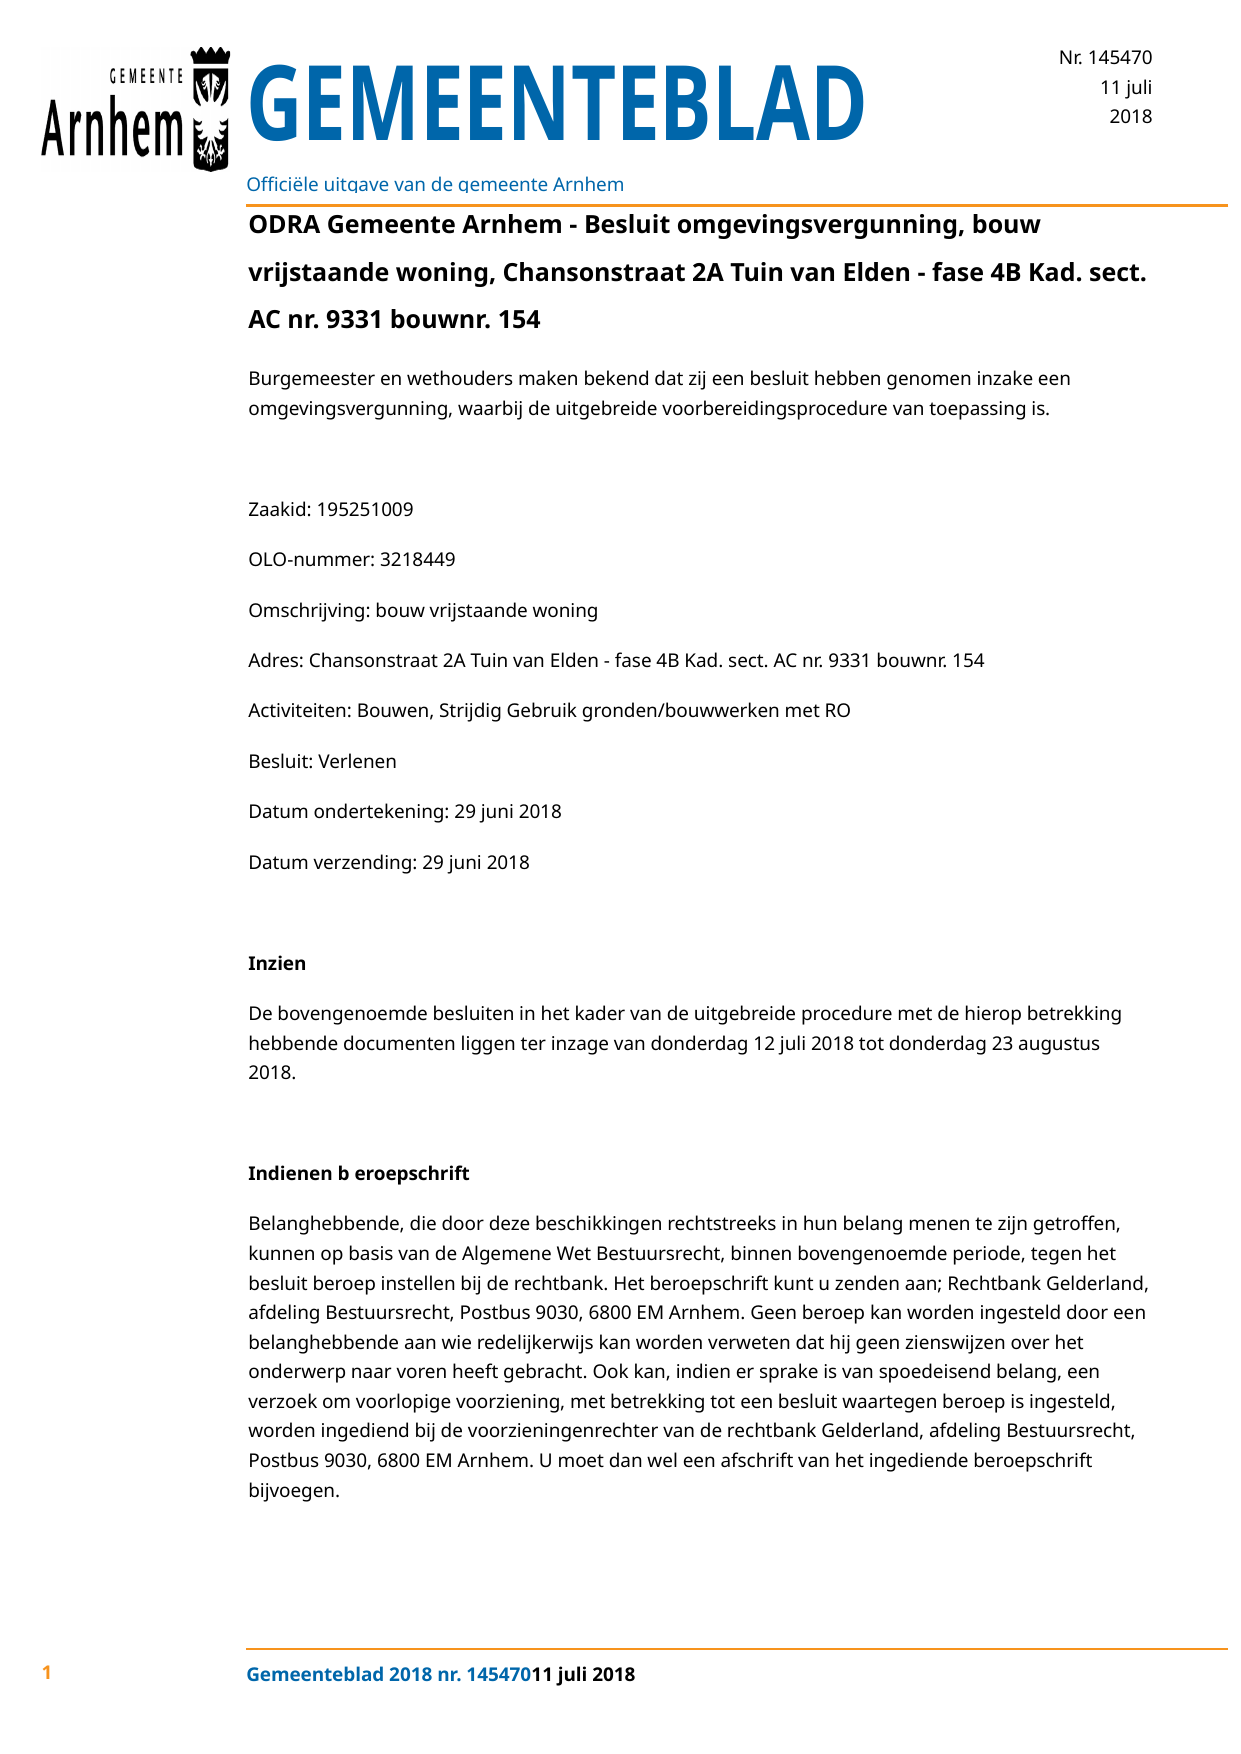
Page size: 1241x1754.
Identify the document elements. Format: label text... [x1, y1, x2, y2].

text Zaakid: 195251009 [248, 496, 1152, 522]
text ODRA Gemeente Arnhem - Besluit omgevingsvergunning, bouw vrijstaande woning, Chansonstraat 2A Tuin van Elden - fase 4B Kad. sect. AC nr. 9331 bouwnr. 154 [248, 207, 1152, 336]
text De bovengenoemde besluiten in het kader van de uitgebreide procedure met de hierop betrekking hebbende documenten liggen ter inzage van donderdag 12 juli 2018 tot donderdag 23 augustus 2018. [248, 1000, 1152, 1085]
text Adres: Chansonstraat 2A Tuin van Elden - fase 4B Kad. sect. AC nr. 9331 bouwnr. 154 [248, 647, 1152, 673]
text Datum verzending: 29 juni 2018 [248, 849, 1152, 874]
text Inzien [248, 950, 1152, 975]
text Indienen b eroepschrift [248, 1160, 1152, 1186]
picture [41, 47, 231, 172]
text Datum ondertekening: 29 juni 2018 [248, 798, 1152, 824]
text Omschrijving: bouw vrijstaande woning [248, 597, 1152, 622]
text Activiteiten: Bouwen, Strijdig Gebruik gronden/bouwwerken met RO [248, 698, 1152, 723]
text Belanghebbende, die door deze beschikkingen rechtstreeks in hun belang menen te zijn getroffen, kunnen op basis van de Algemene Wet Bestuursrecht, binnen bovengenoemde periode, tegen het besluit beroep instellen bij de rechtbank. Het beroepschrift kunt u zenden aan; Rechtbank Gelderland, afdeling Bestuursrecht, Postbus 9030, 6800 EM Arnhem. Geen beroep kan worden ingesteld door een belanghebbende aan wie redelijkerwijs kan worden verweten dat hij geen zienswijzen over het onderwerp naar voren heeft gebracht. Ook kan, indien er sprake is van spoedeisend belang, een verzoek om voorlopige voorziening, met betrekking tot een besluit waartegen beroep is ingesteld, worden ingediend bij de voorzieningenrechter van de rechtbank Gelderland, afdeling Bestuursrecht, Postbus 9030, 6800 EM Arnhem. U moet dan wel een afschrift van het ingediende beroepschrift bijvoegen. [248, 1211, 1152, 1502]
text Burgemeester en wethouders maken bekend dat zij een besluit hebben genomen inzake een omgevingsvergunning, waarbij de uitgebreide voorbereidingsprocedure van toepassing is. [248, 366, 1152, 421]
text Besluit: Verlenen [248, 748, 1152, 774]
text OLO-nummer: 3218449 [248, 546, 1152, 572]
